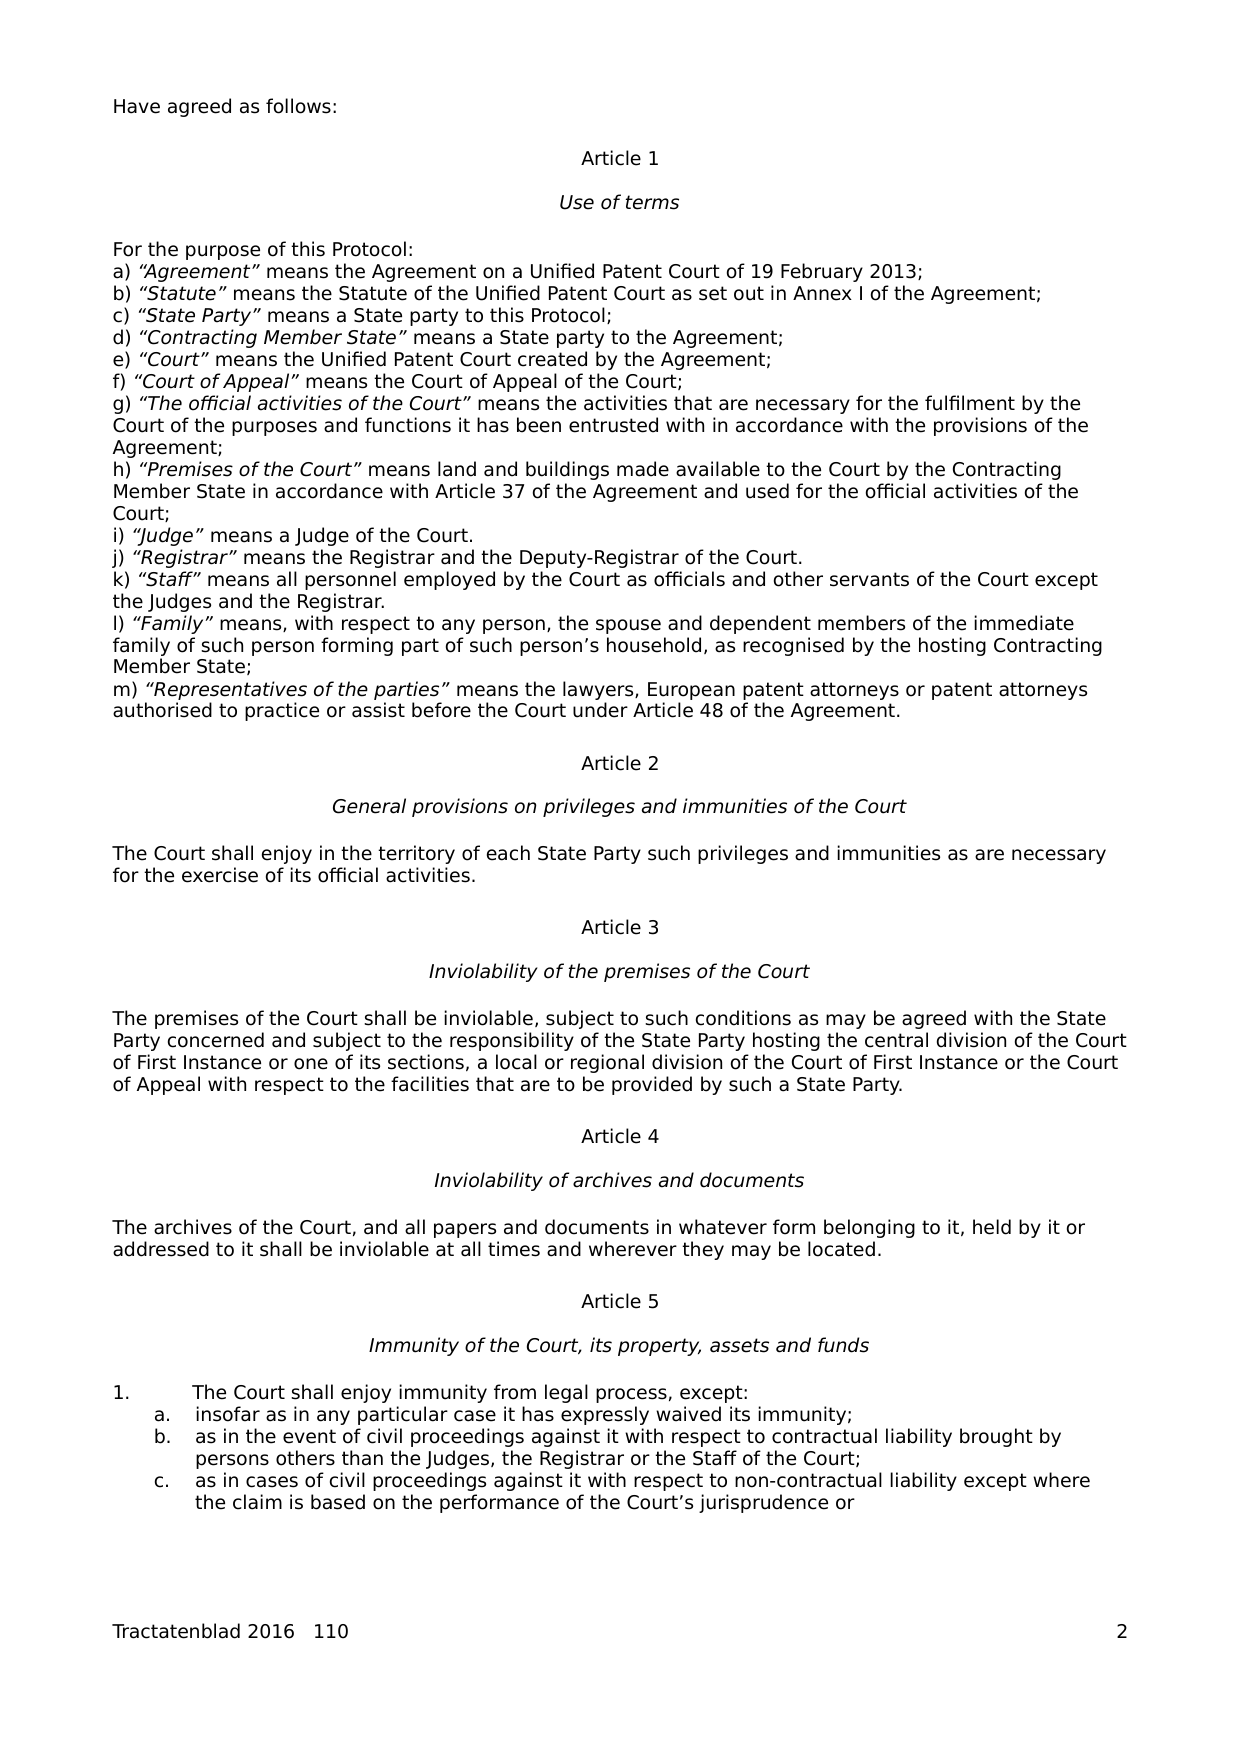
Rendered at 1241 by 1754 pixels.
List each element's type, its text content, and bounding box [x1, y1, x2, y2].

text j) “Registrar” means the Registrar and the Deputy-Registrar of the Court. [112, 547, 1128, 568]
text f) “Court of Appeal” means the Court of Appeal of the Court; [112, 371, 1128, 393]
text h) “Premises of the Court” means land and buildings made available to the Court by the Contracting Member State in accordance with Article 37 of the Agreement and used for the official activities of the Court; [112, 459, 1128, 524]
text b) “Statute” means the Statute of the Unified Patent Court as set out in Annex I of the Agreement; [112, 283, 1128, 305]
text a) “Agreement” means the Agreement on a Unified Patent Court of 19 February 2013; [112, 261, 1128, 283]
text m) “Representatives of the parties” means the lawyers, European patent attorneys or patent attorneys authorised to practice or assist before the Court under Article 48 of the Agreement. [112, 678, 1128, 722]
subtitle Article 2 General provisions on privileges and immunities of the Court [112, 752, 1128, 818]
text For the purpose of this Protocol: [112, 239, 1128, 261]
text i) “Judge” means a Judge of the Court. [112, 524, 1128, 547]
subtitle Article 3 Inviolability of the premises of the Court [112, 917, 1128, 983]
text b. as in the event of civil proceedings against it with respect to contractual liability brought by persons others than the Judges, the Registrar or the Staff of the Court; [153, 1426, 1128, 1470]
text The Court shall enjoy in the territory of each State Party such privileges and immunities as are necessary for the exercise of its official activities. [112, 843, 1128, 887]
text The premises of the Court shall be inviolable, subject to such conditions as may be agreed with the State Party concerned and subject to the responsibility of the State Party hosting the central division of the Court of First Instance or one of its sections, a local or regional division of the Court of First Instance or the Court of Appeal with respect to the facilities that are to be provided by such a State Party. [112, 1008, 1128, 1096]
text k) “Staff” means all personnel employed by the Court as officials and other servants of the Court except the Judges and the Registrar. [112, 568, 1128, 612]
text Have agreed as follows: [112, 96, 1128, 118]
text d) “Contracting Member State” means a State party to the Agreement; [112, 327, 1128, 349]
text The archives of the Court, and all papers and documents in whatever form belonging to it, held by it or addressed to it shall be inviolable at all times and wherever they may be located. [112, 1217, 1128, 1261]
text g) “The official activities of the Court” means the activities that are necessary for the fulfilment by the Court of the purposes and functions it has been entrusted with in accordance with the provisions of the Agreement; [112, 393, 1128, 459]
text l) “Family” means, with respect to any person, the spouse and dependent members of the immediate family of such person forming part of such person’s household, as recognised by the hosting Contracting Member State; [112, 612, 1128, 678]
subtitle Article 1 Use of terms [112, 148, 1128, 214]
text 1. The Court shall enjoy immunity from legal process, except: [112, 1382, 1128, 1404]
text c. as in cases of civil proceedings against it with respect to non-contractual liability except where the claim is based on the performance of the Court’s jurisprudence or [153, 1470, 1128, 1514]
text a. insofar as in any particular case it has expressly waived its immunity; [153, 1404, 1128, 1426]
subtitle Article 5 Immunity of the Court, its property, assets and funds [112, 1291, 1128, 1357]
text e) “Court” means the Unified Patent Court created by the Agreement; [112, 349, 1128, 371]
text c) “State Party” means a State party to this Protocol; [112, 305, 1128, 327]
subtitle Article 4 Inviolability of archives and documents [112, 1126, 1128, 1192]
